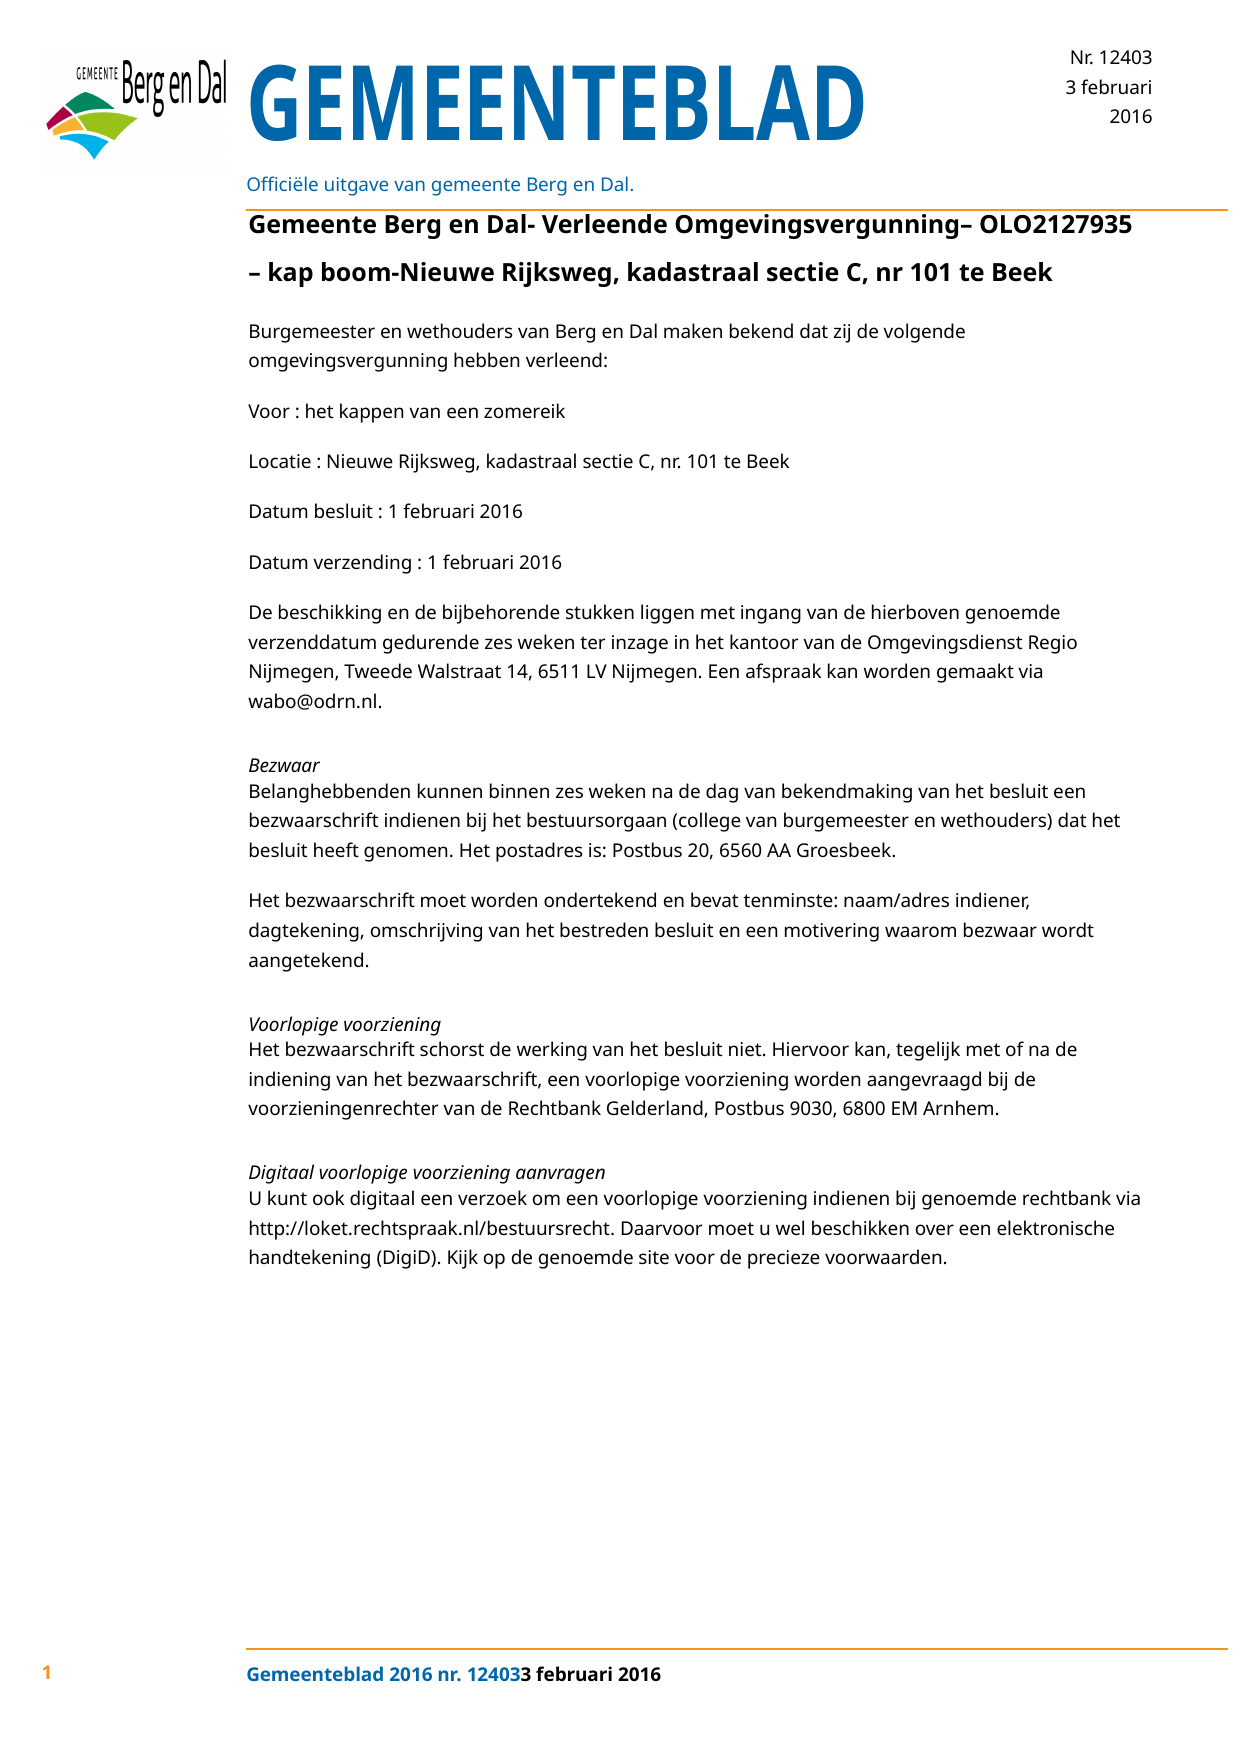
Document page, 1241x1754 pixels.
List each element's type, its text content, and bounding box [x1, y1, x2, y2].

text Voor : het kappen van een zomereik [248, 398, 1152, 424]
text Locatie : Nieuwe Rijksweg, kadastraal sectie C, nr. 101 te Beek [248, 448, 1152, 474]
text Datum verzending : 1 februari 2016 [248, 549, 1152, 575]
text Gemeente Berg en Dal- Verleende Omgevingsvergunning– OLO2127935 – kap boom-Nieuwe Rijksweg, kadastraal sectie C, nr 101 te Beek [248, 211, 1152, 288]
text Het bezwaarschrift schorst de werking van het besluit niet. Hiervoor kan, tegelijk met of na de indiening van het bezwaarschrift, een voorlopige voorziening worden aangevraagd bij de voorzieningenrechter van de Rechtbank Gelderland, Postbus 9030, 6800 EM Arnhem. [248, 1036, 1152, 1121]
text Het bezwaarschrift moet worden ondertekend en bevat tenminste: naam/adres indiener, dagtekening, omschrijving van het bestreden besluit en een motivering waarom bezwaar wordt aangetekend. [248, 888, 1152, 972]
text Belanghebbenden kunnen binnen zes weken na de dag van bekendmaking van het besluit een bezwaarschrift indienen bij het bestuursorgaan (college van burgemeester en wethouders) dat het besluit heeft genomen. Het postadres is: Postbus 20, 6560 AA Groesbeek. [248, 778, 1152, 863]
text De beschikking en de bijbehorende stukken liggen met ingang van de hierboven genoemde verzenddatum gedurende zes weken ter inzage in het kantoor van de Omgevingsdienst Regio Nijmegen, Tweede Walstraat 14, 6511 LV Nijmegen. Een afspraak kan worden gemaakt via wabo@odrn.nl. [248, 599, 1152, 714]
text Datum besluit : 1 februari 2016 [248, 499, 1152, 524]
text U kunt ook digitaal een verzoek om een voorlopige voorziening indienen bij genoemde rechtbank via http://loket.rechtspraak.nl/bestuursrecht. Daarvoor moet u wel beschikken over een elektronische handtekening (DigiD). Kijk op de genoemde site voor de precieze voorwaarden. [248, 1185, 1152, 1270]
text Burgemeester en wethouders van Berg en Dal maken bekend dat zij de volgende omgevingsvergunning hebben verleend: [248, 318, 1152, 373]
picture [41, 47, 231, 172]
text Bezwaar [248, 752, 1152, 778]
text Digitaal voorlopige voorziening aanvragen [248, 1159, 1152, 1185]
text Voorlopige voorziening [248, 1011, 1152, 1036]
